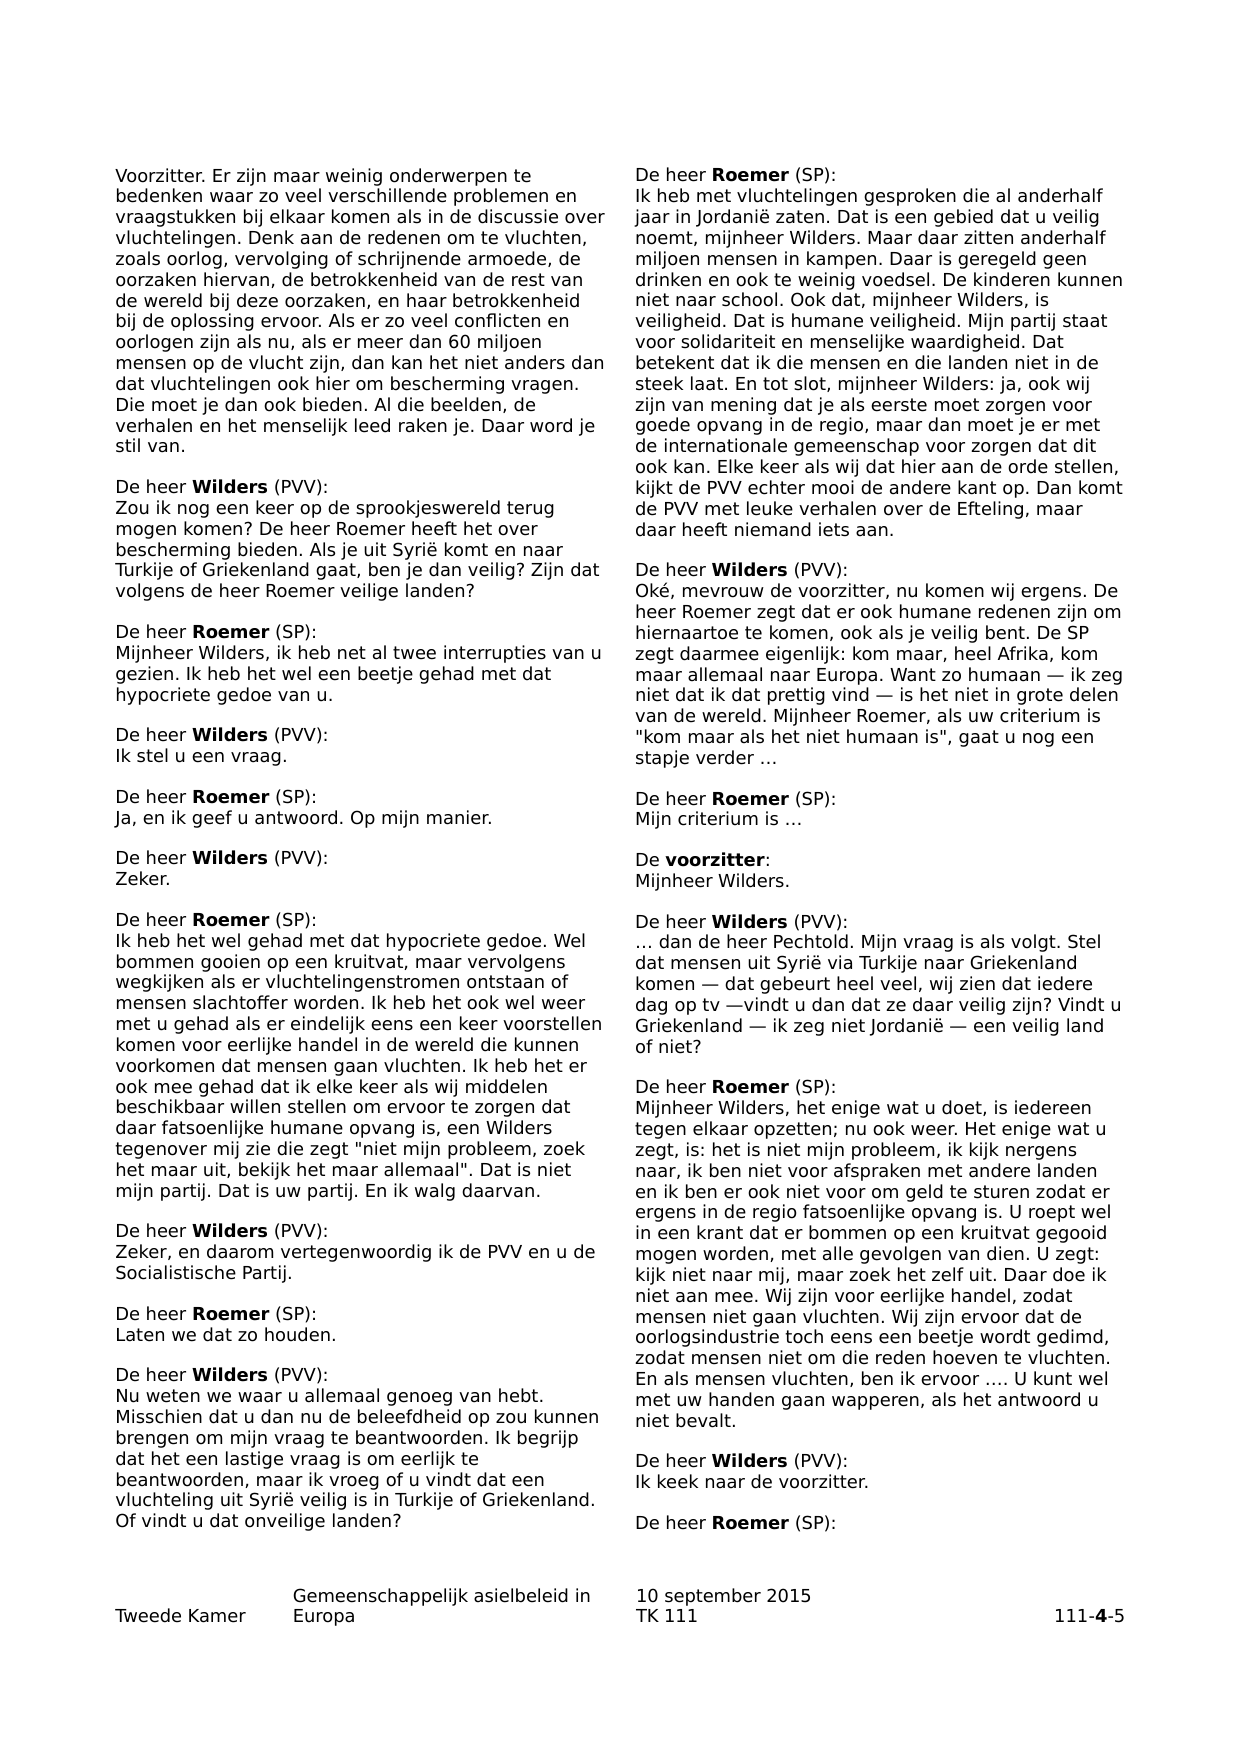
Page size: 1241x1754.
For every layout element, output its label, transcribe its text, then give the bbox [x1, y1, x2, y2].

text Zou ik nog een keer op de sprookjeswereld terug mogen komen? De heer Roemer heeft het over bescherming bieden. Als je uit Syrië komt en naar Turkije of Griekenland gaat, ben je dan veilig? Zijn dat volgens de heer Roemer veilige landen? [115, 498, 605, 602]
text De heer Roemer (SP): [635, 1077, 1125, 1098]
text Oké, mevrouw de voorzitter, nu komen wij ergens. De heer Roemer zegt dat er ook humane redenen zijn om hiernaartoe te komen, ook als je veilig bent. De SP zegt daarmee eigenlijk: kom maar, heel Afrika, kom maar allemaal naar Europa. Want zo humaan — ik zeg niet dat ik dat prettig vind — is het niet in grote delen van de wereld. Mijnheer Roemer, als uw criterium is "kom maar als het niet humaan is", gaat u nog een stapje verder … [635, 581, 1125, 768]
text De heer Roemer (SP): [635, 788, 1125, 809]
text De heer Roemer (SP): [635, 165, 1125, 186]
text De heer Wilders (PVV): [635, 1451, 1125, 1472]
text De heer Wilders (PVV): [635, 912, 1125, 932]
text Mijnheer Wilders. [635, 871, 1125, 892]
text Laten we dat zo houden. [115, 1324, 605, 1345]
text De heer Wilders (PVV): [635, 560, 1125, 581]
text De heer Wilders (PVV): [115, 725, 605, 746]
text De heer Wilders (PVV): [115, 1365, 605, 1386]
text De heer Wilders (PVV): [115, 848, 605, 869]
text Mijnheer Wilders, ik heb net al twee interrupties van u gezien. Ik heb het wel een beetje gehad met dat hypocriete gedoe van u. [115, 643, 605, 705]
text De heer Roemer (SP): [635, 1513, 1125, 1534]
text De heer Roemer (SP): [115, 1304, 605, 1324]
text De heer Wilders (PVV): [115, 1221, 605, 1242]
text Ik stel u een vraag. [115, 746, 605, 767]
text Nu weten we waar u allemaal genoeg van hebt. Misschien dat u dan nu de beleefdheid op zou kunnen brengen om mijn vraag te beantwoorden. Ik begrijp dat het een lastige vraag is om eerlijk te beantwoorden, maar ik vroeg of u vindt dat een vluchteling uit Syrië veilig is in Turkije of Griekenland. Of vindt u dat onveilige landen? [115, 1386, 605, 1532]
text De voorzitter: [635, 850, 1125, 871]
text Voorzitter. Er zijn maar weinig onderwerpen te bedenken waar zo veel verschillende problemen en vraagstukken bij elkaar komen als in de discussie over vluchtelingen. Denk aan de redenen om te vluchten, zoals oorlog, vervolging of schrijnende armoede, de oorzaken hiervan, de betrokkenheid van de rest van de wereld bij deze oorzaken, en haar betrokkenheid bij de oplossing ervoor. Als er zo veel conflicten en oorlogen zijn als nu, als er meer dan 60 miljoen mensen op de vlucht zijn, dan kan het niet anders dan dat vluchtelingen ook hier om bescherming vragen. Die moet je dan ook bieden. Al die beelden, de verhalen en het menselijk leed raken je. Daar word je stil van. [115, 165, 605, 457]
text Mijnheer Wilders, het enige wat u doet, is iedereen tegen elkaar opzetten; nu ook weer. Het enige wat u zegt, is: het is niet mijn probleem, ik kijk nergens naar, ik ben niet voor afspraken met andere landen en ik ben er ook niet voor om geld te sturen zodat er ergens in de regio fatsoenlijke opvang is. U roept wel in een krant dat er bommen op een kruitvat gegooid mogen worden, met alle gevolgen van dien. U zegt: kijk niet naar mij, maar zoek het zelf uit. Daar doe ik niet aan mee. Wij zijn voor eerlijke handel, zodat mensen niet gaan vluchten. Wij zijn ervoor dat de oorlogsindustrie toch eens een beetje wordt gedimd, zodat mensen niet om die reden hoeven te vluchten. En als mensen vluchten, ben ik ervoor …. U kunt wel met uw handen gaan wapperen, als het antwoord u niet bevalt. [635, 1098, 1125, 1431]
text … dan de heer Pechtold. Mijn vraag is als volgt. Stel dat mensen uit Syrië via Turkije naar Griekenland komen — dat gebeurt heel veel, wij zien dat iedere dag op tv —vindt u dan dat ze daar veilig zijn? Vindt u Griekenland — ik zeg niet Jordanië — een veilig land of niet? [635, 932, 1125, 1057]
text De heer Wilders (PVV): [115, 477, 605, 498]
text De heer Roemer (SP): [115, 910, 605, 931]
text Ik heb met vluchtelingen gesproken die al anderhalf jaar in Jordanië zaten. Dat is een gebied dat u veilig noemt, mijnheer Wilders. Maar daar zitten anderhalf miljoen mensen in kampen. Daar is geregeld geen drinken en ook te weinig voedsel. De kinderen kunnen niet naar school. Ook dat, mijnheer Wilders, is veiligheid. Dat is humane veiligheid. Mijn partij staat voor solidariteit en menselijke waardigheid. Dat betekent dat ik die mensen en die landen niet in de steek laat. En tot slot, mijnheer Wilders: ja, ook wij zijn van mening dat je als eerste moet zorgen voor goede opvang in de regio, maar dan moet je er met de internationale gemeenschap voor zorgen dat dit ook kan. Elke keer als wij dat hier aan de orde stellen, kijkt de PVV echter mooi de andere kant op. Dan komt de PVV met leuke verhalen over de Efteling, maar daar heeft niemand iets aan. [635, 186, 1125, 540]
text Mijn criterium is … [635, 809, 1125, 830]
text Ja, en ik geef u antwoord. Op mijn manier. [115, 807, 605, 828]
text Zeker, en daarom vertegenwoordig ik de PVV en u de Socialistische Partij. [115, 1242, 605, 1284]
text Zeker. [115, 869, 605, 890]
text De heer Roemer (SP): [115, 787, 605, 807]
text Ik keek naar de voorzitter. [635, 1472, 1125, 1493]
text Ik heb het wel gehad met dat hypocriete gedoe. Wel bommen gooien op een kruitvat, maar vervolgens wegkijken als er vluchtelingenstromen ontstaan of mensen slachtoffer worden. Ik heb het ook wel weer met u gehad als er eindelijk eens een keer voorstellen komen voor eerlijke handel in de wereld die kunnen voorkomen dat mensen gaan vluchten. Ik heb het er ook mee gehad dat ik elke keer als wij middelen beschikbaar willen stellen om ervoor te zorgen dat daar fatsoenlijke humane opvang is, een Wilders tegenover mij zie die zegt "niet mijn probleem, zoek het maar uit, bekijk het maar allemaal". Dat is niet mijn partij. Dat is uw partij. En ik walg daarvan. [115, 931, 605, 1201]
text De heer Roemer (SP): [115, 622, 605, 643]
